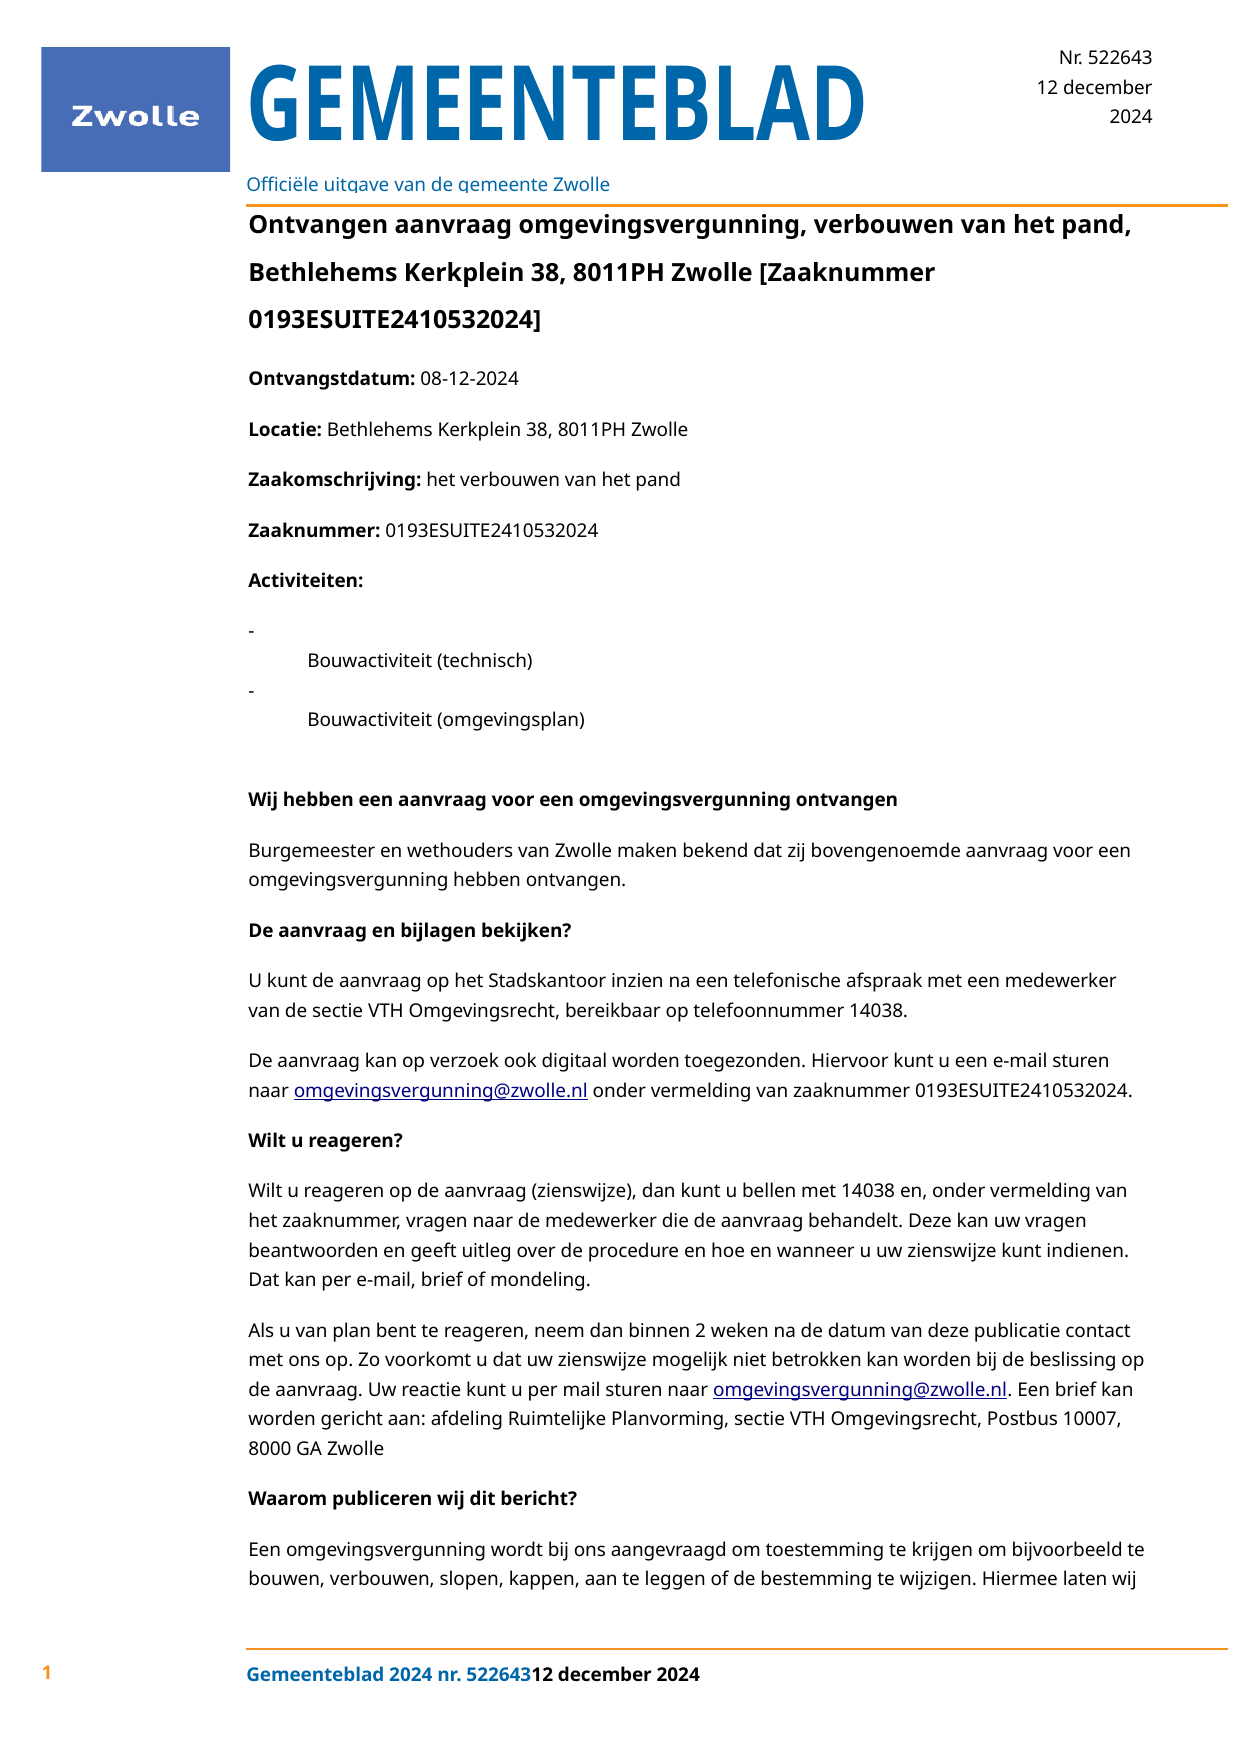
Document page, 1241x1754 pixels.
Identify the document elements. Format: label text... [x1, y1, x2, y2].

text De aanvraag en bijlagen bekijken? [248, 917, 1152, 942]
text Locatie: Bethlehems Kerkplein 38, 8011PH Zwolle [248, 416, 1152, 442]
text Een omgevingsvergunning wordt bij ons aangevraagd om toestemming te krijgen om bijvoorbeeld te bouwen, verbouwen, slopen, kappen, aan te leggen of de bestemming te wijzigen. Hiermee laten wij [248, 1536, 1152, 1591]
text Zaakomschrijving: het verbouwen van het pand [248, 466, 1152, 492]
text Zaaknummer: 0193ESUITE2410532024 [248, 517, 1152, 542]
text Wij hebben een aanvraag voor een omgevingsvergunning ontvangen [248, 786, 1152, 812]
text Waarom publiceren wij dit bericht? [248, 1486, 1152, 1511]
text Wilt u reageren? [248, 1127, 1152, 1153]
text U kunt de aanvraag op het Stadskantoor inzien na een telefonische afspraak met een medewerker van de sectie VTH Omgevingsrecht, bereikbaar op telefoonnummer 14038. [248, 967, 1152, 1022]
text Wilt u reageren op de aanvraag (zienswijze), dan kunt u bellen met 14038 en, onder vermelding van het zaaknummer, vragen naar de medewerker die de aanvraag behandelt. Deze kan uw vragen beantwoorden en geeft uitleg over de procedure en hoe en wanneer u uw zienswijze kunt indienen. Dat kan per e-mail, brief of mondeling. [248, 1178, 1152, 1292]
text Ontvangen aanvraag omgevingsvergunning, verbouwen van het pand, Bethlehems Kerkplein 38, 8011PH Zwolle [Zaaknummer 0193ESUITE2410532024] [248, 207, 1152, 336]
picture [41, 47, 231, 172]
list Bouwactiviteit (technisch) [248, 647, 1152, 673]
text Activiteiten: [248, 567, 1152, 593]
text Burgemeester en wethouders van Zwolle maken bekend dat zij bovengenoemde aanvraag voor een omgevingsvergunning hebben ontvangen. [248, 837, 1152, 892]
text Ontvangstdatum: 08-12-2024 [248, 366, 1152, 391]
text Als u van plan bent te reageren, neem dan binnen 2 weken na de datum van deze publicatie contact met ons op. Zo voorkomt u dat uw zienswijze mogelijk niet betrokken kan worden bij de beslissing op de aanvraag. Uw reactie kunt u per mail sturen naar omgevingsvergunning@zwolle.nl. Een brief kan worden gericht aan: afdeling Ruimtelijke Planvorming, sectie VTH Omgevingsrecht, Postbus 10007, 8000 GA Zwolle [248, 1317, 1152, 1461]
text De aanvraag kan op verzoek ook digitaal worden toegezonden. Hiervoor kunt u een e-mail sturen naar omgevingsvergunning@zwolle.nl onder vermelding van zaaknummer 0193ESUITE2410532024. [248, 1047, 1152, 1102]
list Bouwactiviteit (omgevingsplan) [248, 706, 1152, 732]
